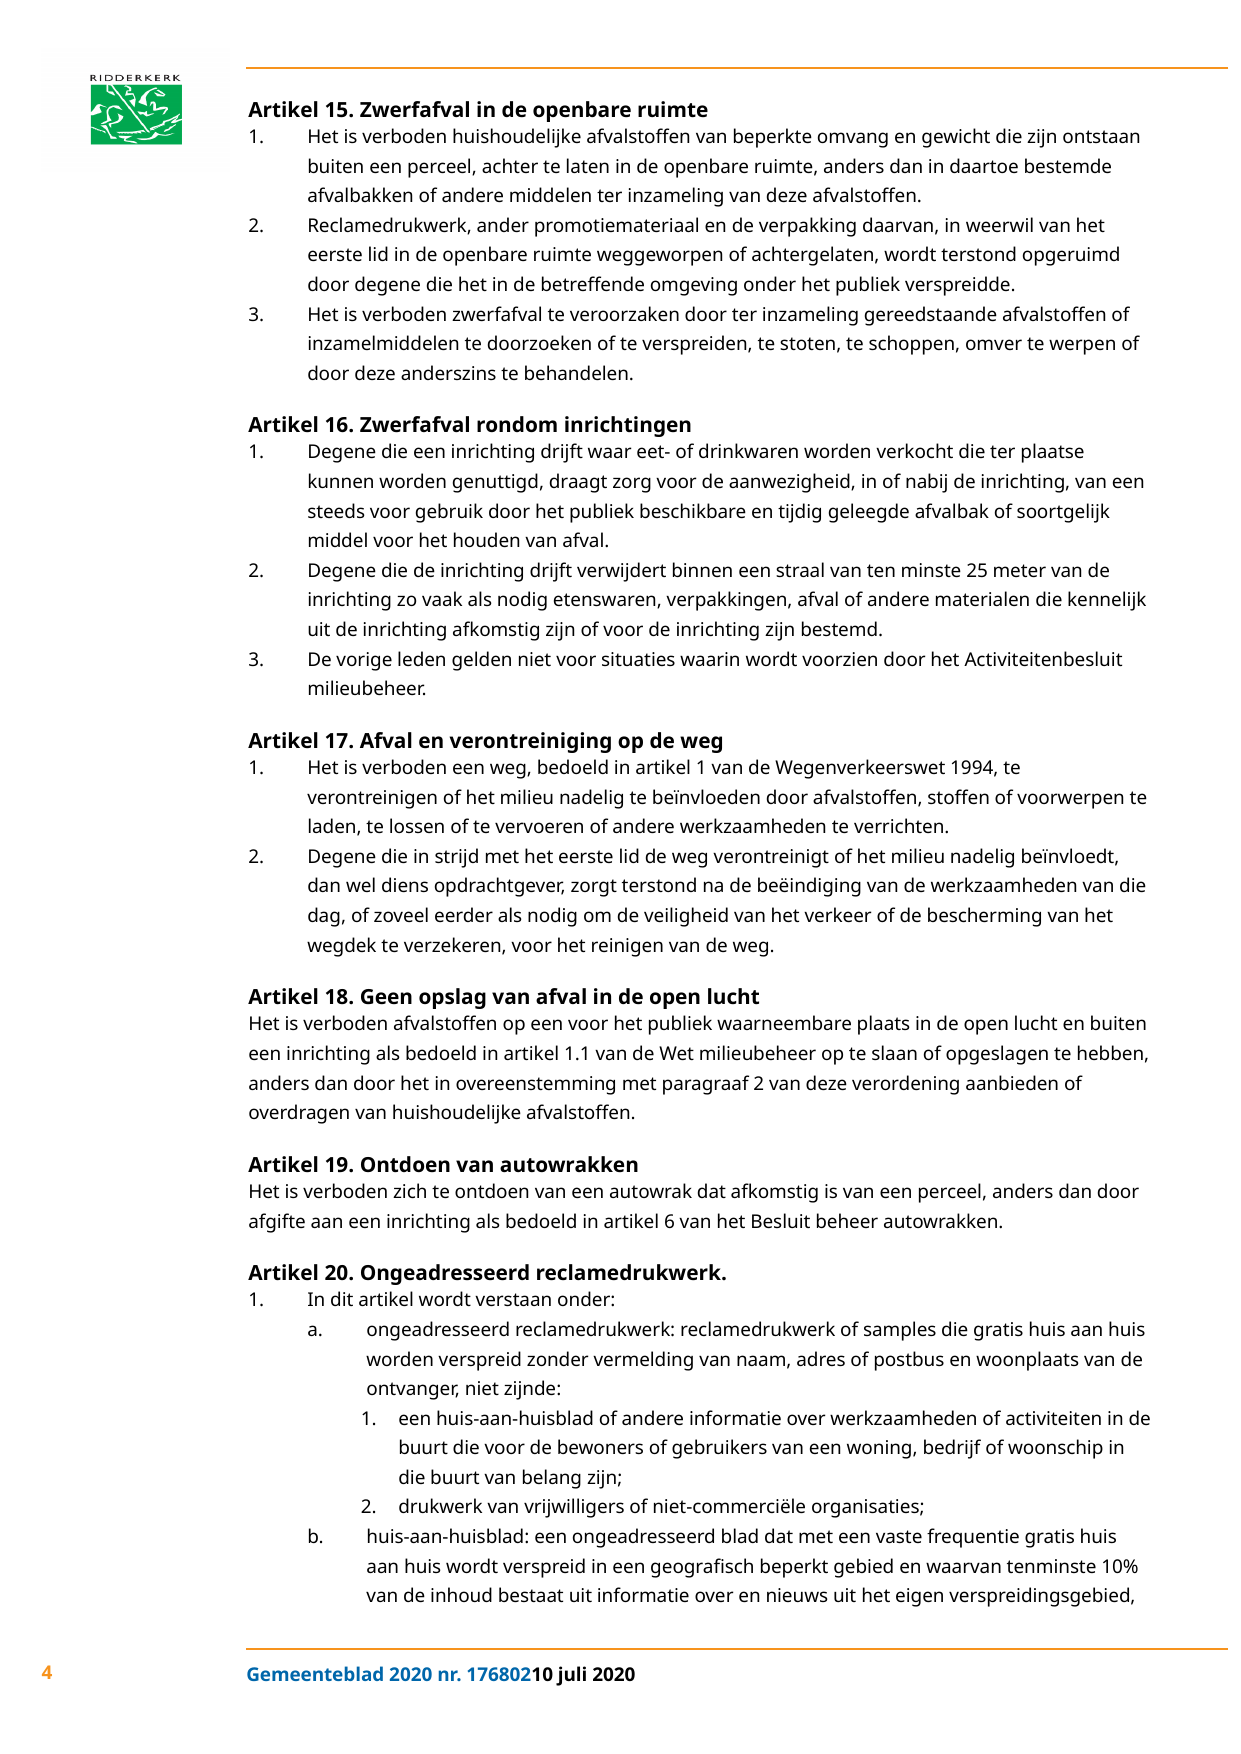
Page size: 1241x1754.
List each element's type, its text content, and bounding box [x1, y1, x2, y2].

picture [41, 47, 231, 172]
list drukwerk van vrijwilligers of niet-commerciële organisaties; [361, 1494, 1152, 1519]
list Het is verboden een weg, bedoeld in artikel 1 van de Wegenverkeerswet 1994, te verontreinigen of het milieu nadelig te beïnvloeden door afvalstoffen, stoffen of voorwerpen te laden, te lossen of te vervoeren of andere werkzaamheden te verrichten. [248, 754, 1152, 839]
text Artikel 19. Ontdoen van autowrakken [248, 1150, 1152, 1178]
text Artikel 18. Geen opslag van afval in de open lucht [248, 982, 1152, 1011]
list De vorige leden gelden niet voor situaties waarin wordt voorzien door het Activiteitenbesluit milieubeheer. [248, 646, 1152, 701]
text Artikel 16. Zwerfafval rondom inrichtingen [248, 410, 1152, 439]
list In dit artikel wordt verstaan onder: [248, 1287, 1152, 1312]
list ongeadresseerd reclamedrukwerk: reclamedrukwerk of samples die gratis huis aan huis worden verspreid zonder vermelding van naam, adres of postbus en woonplaats van de ontvanger, niet zijnde: [307, 1316, 1152, 1401]
list Degene die in strijd met het eerste lid de weg verontreinigt of het milieu nadelig beïnvloedt, dan wel diens opdrachtgever, zorgt terstond na de beëindiging van de werkzaamheden van die dag, of zoveel eerder als nodig om de veiligheid van het verkeer of de bescherming van het wegdek te verzekeren, voor het reinigen van de weg. [248, 843, 1152, 957]
text Het is verboden afvalstoffen op een voor het publiek waarneembare plaats in de open lucht en buiten een inrichting als bedoeld in artikel 1.1 van de Wet milieubeheer op te slaan of opgeslagen te hebben, anders dan door het in overeenstemming met paragraaf 2 van deze verordening aanbieden of overdragen van huishoudelijke afvalstoffen. [248, 1011, 1152, 1125]
text Artikel 15. Zwerfafval in de openbare ruimte [248, 95, 1152, 123]
list Degene die een inrichting drijft waar eet- of drinkwaren worden verkocht die ter plaatse kunnen worden genuttigd, draagt zorg voor de aanwezigheid, in of nabij de inrichting, van een steeds voor gebruik door het publiek beschikbare en tijdig geleegde afvalbak of soortgelijk middel voor het houden van afval. [248, 439, 1152, 553]
list huis-aan-huisblad: een ongeadresseerd blad dat met een vaste frequentie gratis huis aan huis wordt verspreid in een geografisch beperkt gebied en waarvan tenminste 10% van de inhoud bestaat uit informatie over en nieuws uit het eigen verspreidingsgebied, [307, 1523, 1152, 1608]
list Het is verboden huishoudelijke afvalstoffen van beperkte omvang en gewicht die zijn ontstaan buiten een perceel, achter te laten in de openbare ruimte, anders dan in daartoe bestemde afvalbakken of andere middelen ter inzameling van deze afvalstoffen. [248, 123, 1152, 208]
list Degene die de inrichting drijft verwijdert binnen een straal van ten minste 25 meter van de inrichting zo vaak als nodig etenswaren, verpakkingen, afval of andere materialen die kennelijk uit de inrichting afkomstig zijn of voor de inrichting zijn bestemd. [248, 557, 1152, 642]
list Reclamedrukwerk, ander promotiemateriaal en de verpakking daarvan, in weerwil van het eerste lid in de openbare ruimte weggeworpen of achtergelaten, wordt terstond opgeruimd door degene die het in de betreffende omgeving onder het publiek verspreidde. [248, 212, 1152, 297]
text Het is verboden zich te ontdoen van een autowrak dat afkomstig is van een perceel, anders dan door afgifte aan een inrichting als bedoeld in artikel 6 van het Besluit beheer autowrakken. [248, 1178, 1152, 1233]
list een huis-aan-huisblad of andere informatie over werkzaamheden of activiteiten in de buurt die voor de bewoners of gebruikers van een woning, bedrijf of woonschip in die buurt van belang zijn; [361, 1405, 1152, 1490]
text Artikel 20. Ongeadresseerd reclamedrukwerk. [248, 1258, 1152, 1287]
list Het is verboden zwerfafval te veroorzaken door ter inzameling gereedstaande afvalstoffen of inzamelmiddelen te doorzoeken of te verspreiden, te stoten, te schoppen, omver te werpen of door deze anderszins te behandelen. [248, 301, 1152, 386]
text Artikel 17. Afval en verontreiniging op de weg [248, 726, 1152, 754]
